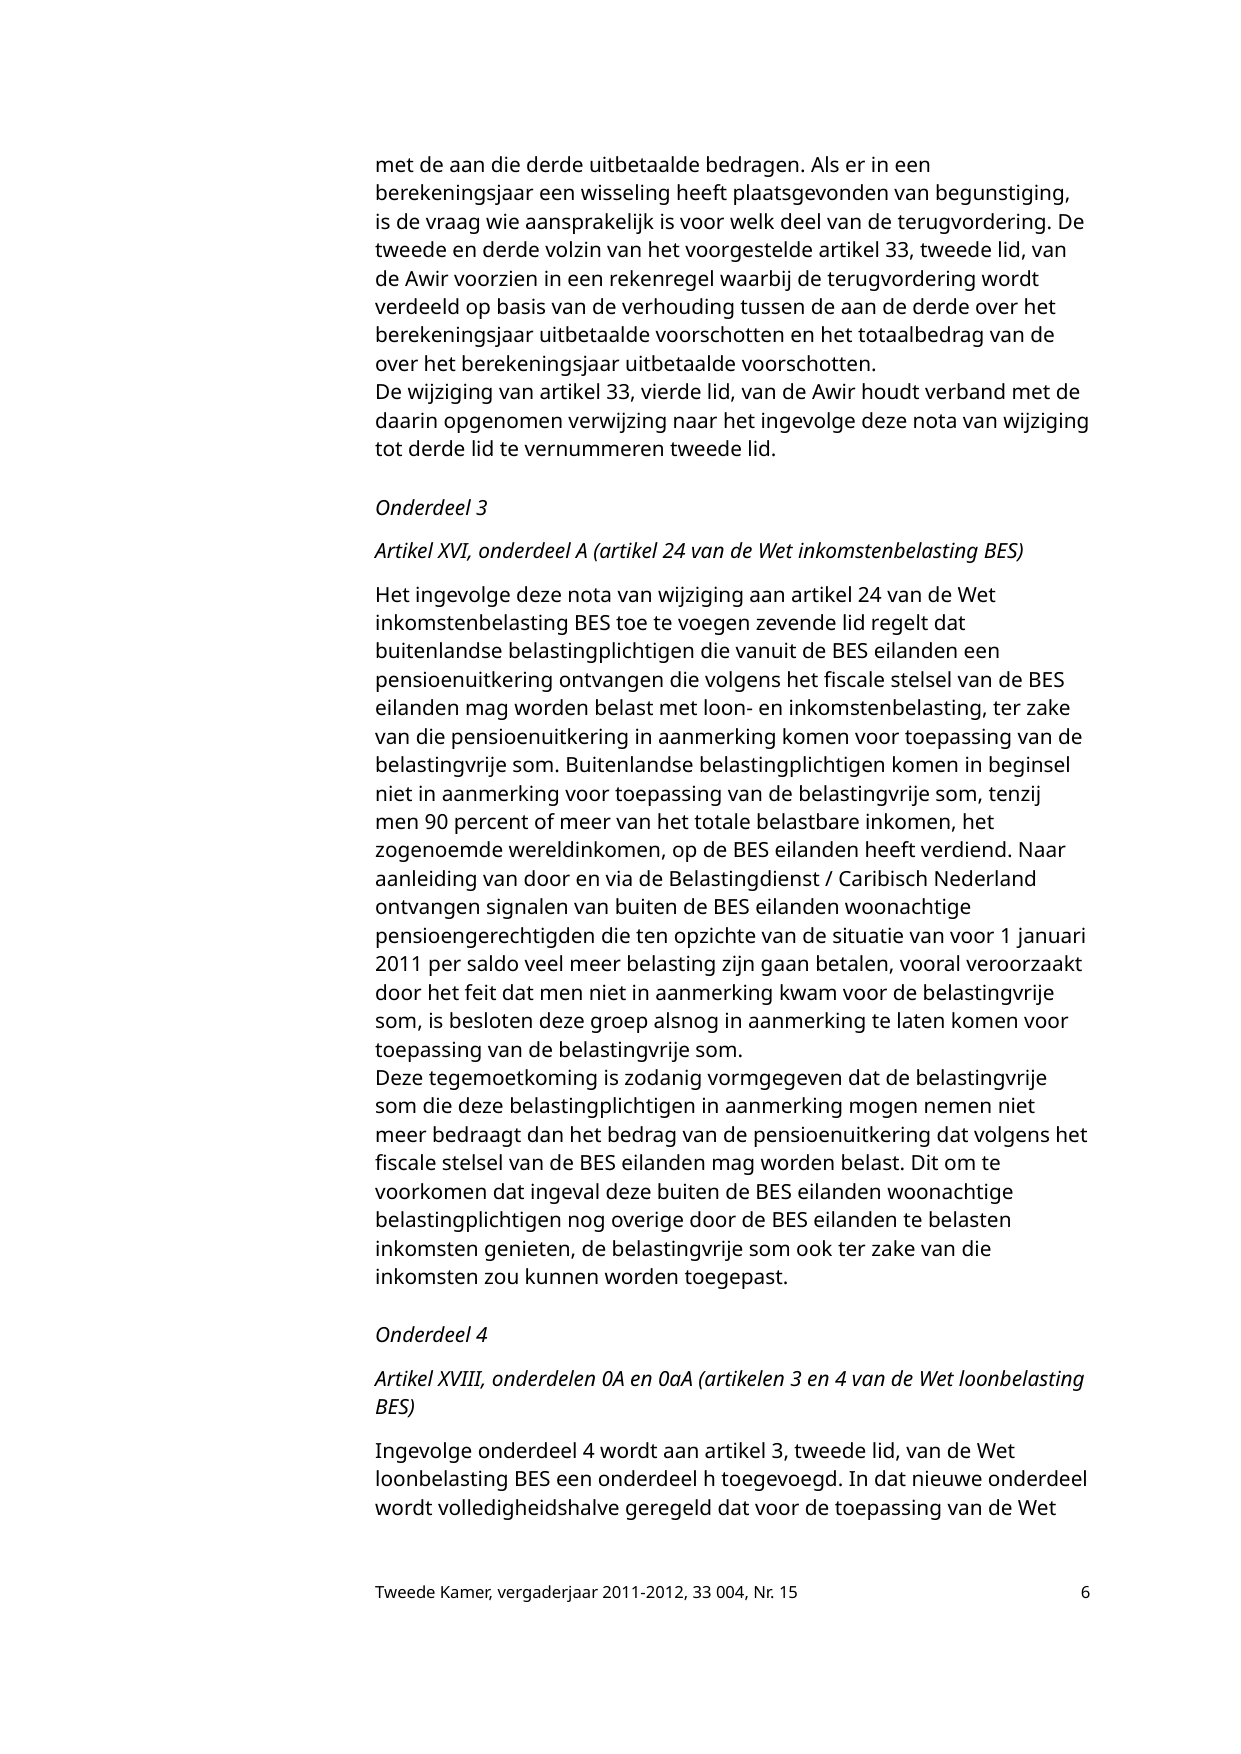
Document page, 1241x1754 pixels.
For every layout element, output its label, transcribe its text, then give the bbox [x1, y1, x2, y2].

text Artikel XVIII, onderdelen 0A en 0aA (artikelen 3 en 4 van de Wet loonbelasting BES) [375, 1364, 1090, 1421]
text met de aan die derde uitbetaalde bedragen. Als er in een berekeningsjaar een wisseling heeft plaatsgevonden van begunstiging, is de vraag wie aansprakelijk is voor welk deel van de terugvordering. De tweede en derde volzin van het voorgestelde artikel 33, tweede lid, van de Awir voorzien in een rekenregel waarbij de terugvordering wordt verdeeld op basis van de verhouding tussen de aan de derde over het berekeningsjaar uitbetaalde voorschotten en het totaalbedrag van de over het berekeningsjaar uitbetaalde voorschotten. [375, 150, 1090, 377]
text Onderdeel 4 [375, 1321, 1090, 1349]
text Deze tegemoetkoming is zodanig vormgegeven dat de belastingvrije som die deze belastingplichtigen in aanmerking mogen nemen niet meer bedraagt dan het bedrag van de pensioenuitkering dat volgens het fiscale stelsel van de BES eilanden mag worden belast. Dit om te voorkomen dat ingeval deze buiten de BES eilanden woonachtige belastingplichtigen nog overige door de BES eilanden te belasten inkomsten genieten, de belastingvrije som ook ter zake van die inkomsten zou kunnen worden toegepast. [375, 1063, 1090, 1291]
text Het ingevolge deze nota van wijziging aan artikel 24 van de Wet inkomstenbelasting BES toe te voegen zevende lid regelt dat buitenlandse belastingplichtigen die vanuit de BES eilanden een pensioenuitkering ontvangen die volgens het fiscale stelsel van de BES eilanden mag worden belast met loon- en inkomstenbelasting, ter zake van die pensioenuitkering in aanmerking komen voor toepassing van de belastingvrije som. Buitenlandse belastingplichtigen komen in beginsel niet in aanmerking voor toepassing van de belastingvrije som, tenzij men 90 percent of meer van het totale belastbare inkomen, het zogenoemde wereldinkomen, op de BES eilanden heeft verdiend. Naar aanleiding van door en via de Belastingdienst / Caribisch Nederland ontvangen signalen van buiten de BES eilanden woonachtige pensioengerechtigden die ten opzichte van de situatie van voor 1 januari 2011 per saldo veel meer belasting zijn gaan betalen, vooral veroorzaakt door het feit dat men niet in aanmerking kwam voor de belastingvrije som, is besloten deze groep alsnog in aanmerking te laten komen voor toepassing van de belastingvrije som. [375, 580, 1090, 1063]
text Ingevolge onderdeel 4 wordt aan artikel 3, tweede lid, van de Wet loonbelasting BES een onderdeel h toegevoegd. In dat nieuwe onderdeel wordt volledigheidshalve geregeld dat voor de toepassing van de Wet [375, 1436, 1090, 1521]
text De wijziging van artikel 33, vierde lid, van de Awir houdt verband met de daarin opgenomen verwijzing naar het ingevolge deze nota van wijziging tot derde lid te vernummeren tweede lid. [375, 377, 1090, 463]
text Onderdeel 3 [375, 493, 1090, 521]
text Artikel XVI, onderdeel A (artikel 24 van de Wet inkomstenbelasting BES) [375, 536, 1090, 565]
